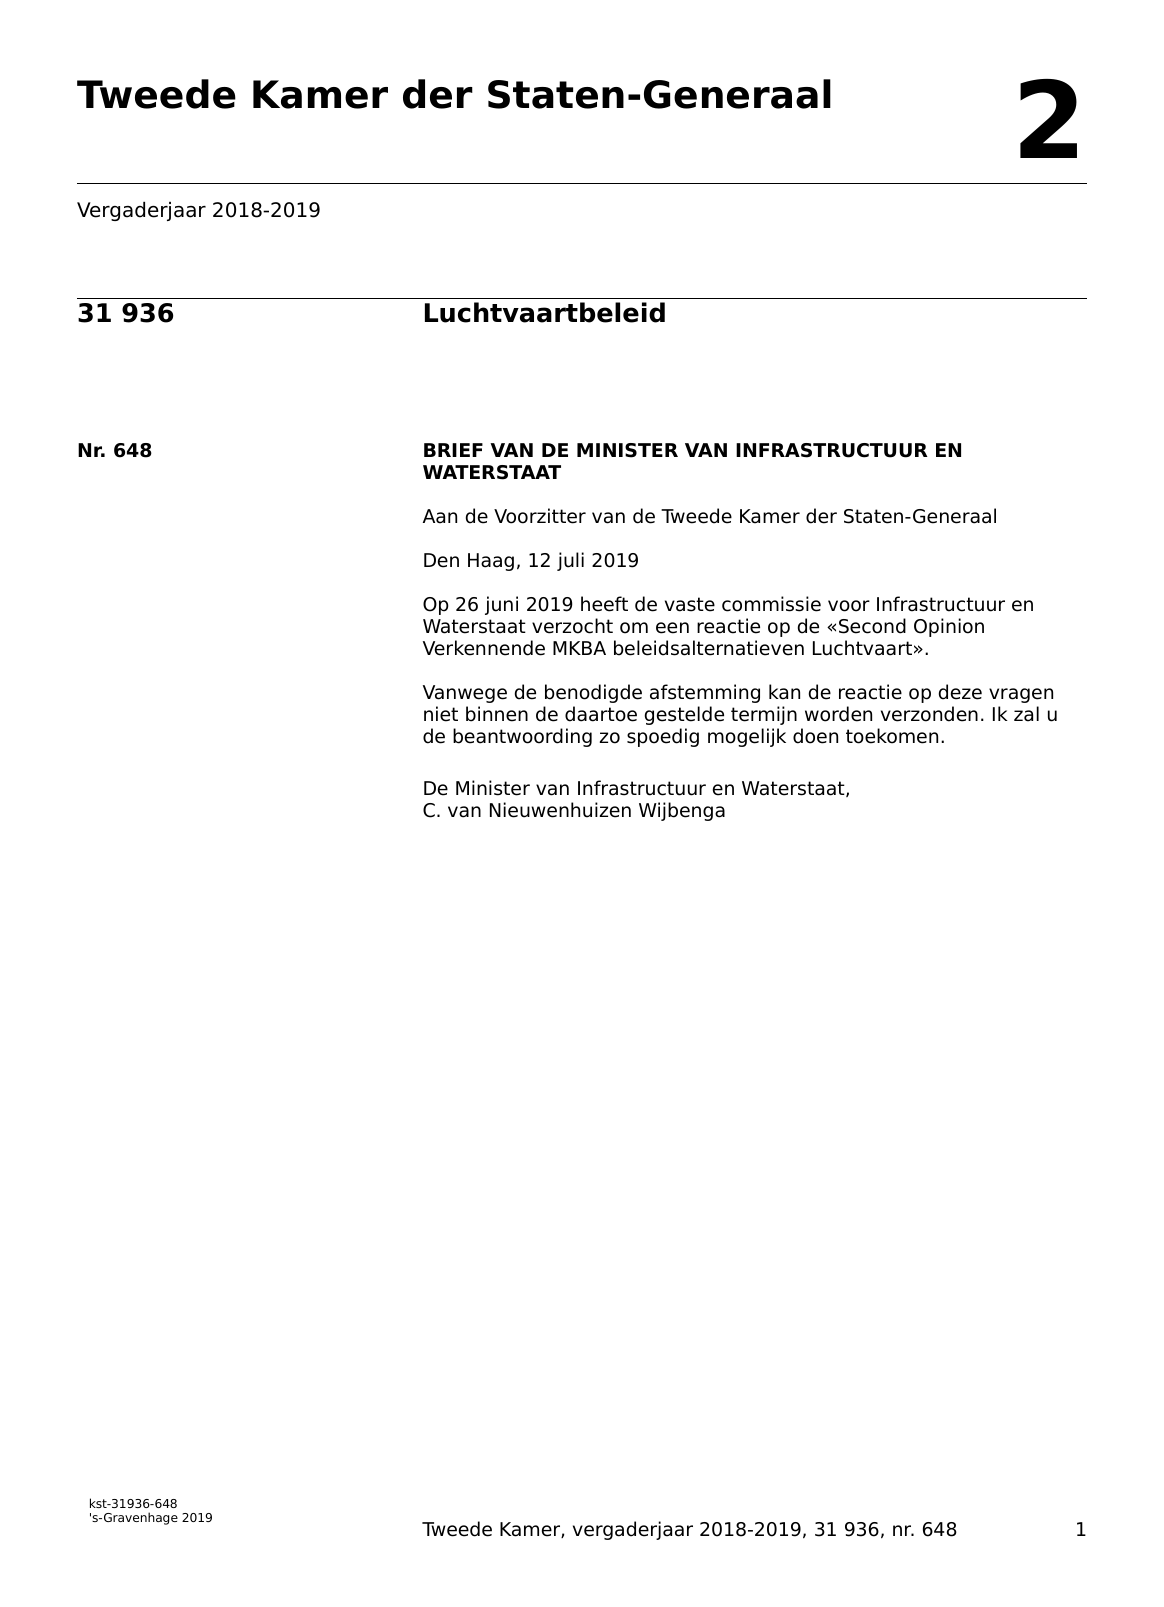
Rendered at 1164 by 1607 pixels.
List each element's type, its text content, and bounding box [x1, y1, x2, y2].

subtitle Nr. 648 BRIEF VAN DE MINISTER VAN INFRASTRUCTUUR EN WATERSTAAT [77, 440, 1087, 484]
text Den Haag, 12 juli 2019 [422, 550, 1087, 572]
text Aan de Voorzitter van de Tweede Kamer der Staten-Generaal [422, 506, 1087, 528]
text De Minister van Infrastructuur en Waterstaat, C. van Nieuwenhuizen Wijbenga [422, 778, 1087, 822]
table_cell Vergaderjaar 2018-2019 [77, 184, 1087, 298]
table_header 2 [886, 59, 1087, 183]
text kst-31936-648 [88, 1497, 323, 1511]
text 's-Gravenhage 2019 [88, 1511, 323, 1525]
text Op 26 juni 2019 heeft de vaste commissie voor Infrastructuur en Waterstaat verzocht om een reactie op de «Second Opinion Verkennende MKBA beleidsalternatieven Luchtvaart». [422, 594, 1087, 660]
text Vanwege de benodigde afstemming kan de reactie op deze vragen niet binnen de daartoe gestelde termijn worden verzonden. Ik zal u de beantwoording zo spoedig mogelijk doen toekomen. [422, 682, 1087, 748]
subtitle 31 936 Luchtvaartbeleid [77, 299, 1087, 329]
table_header Tweede Kamer der Staten-Generaal [77, 59, 886, 183]
